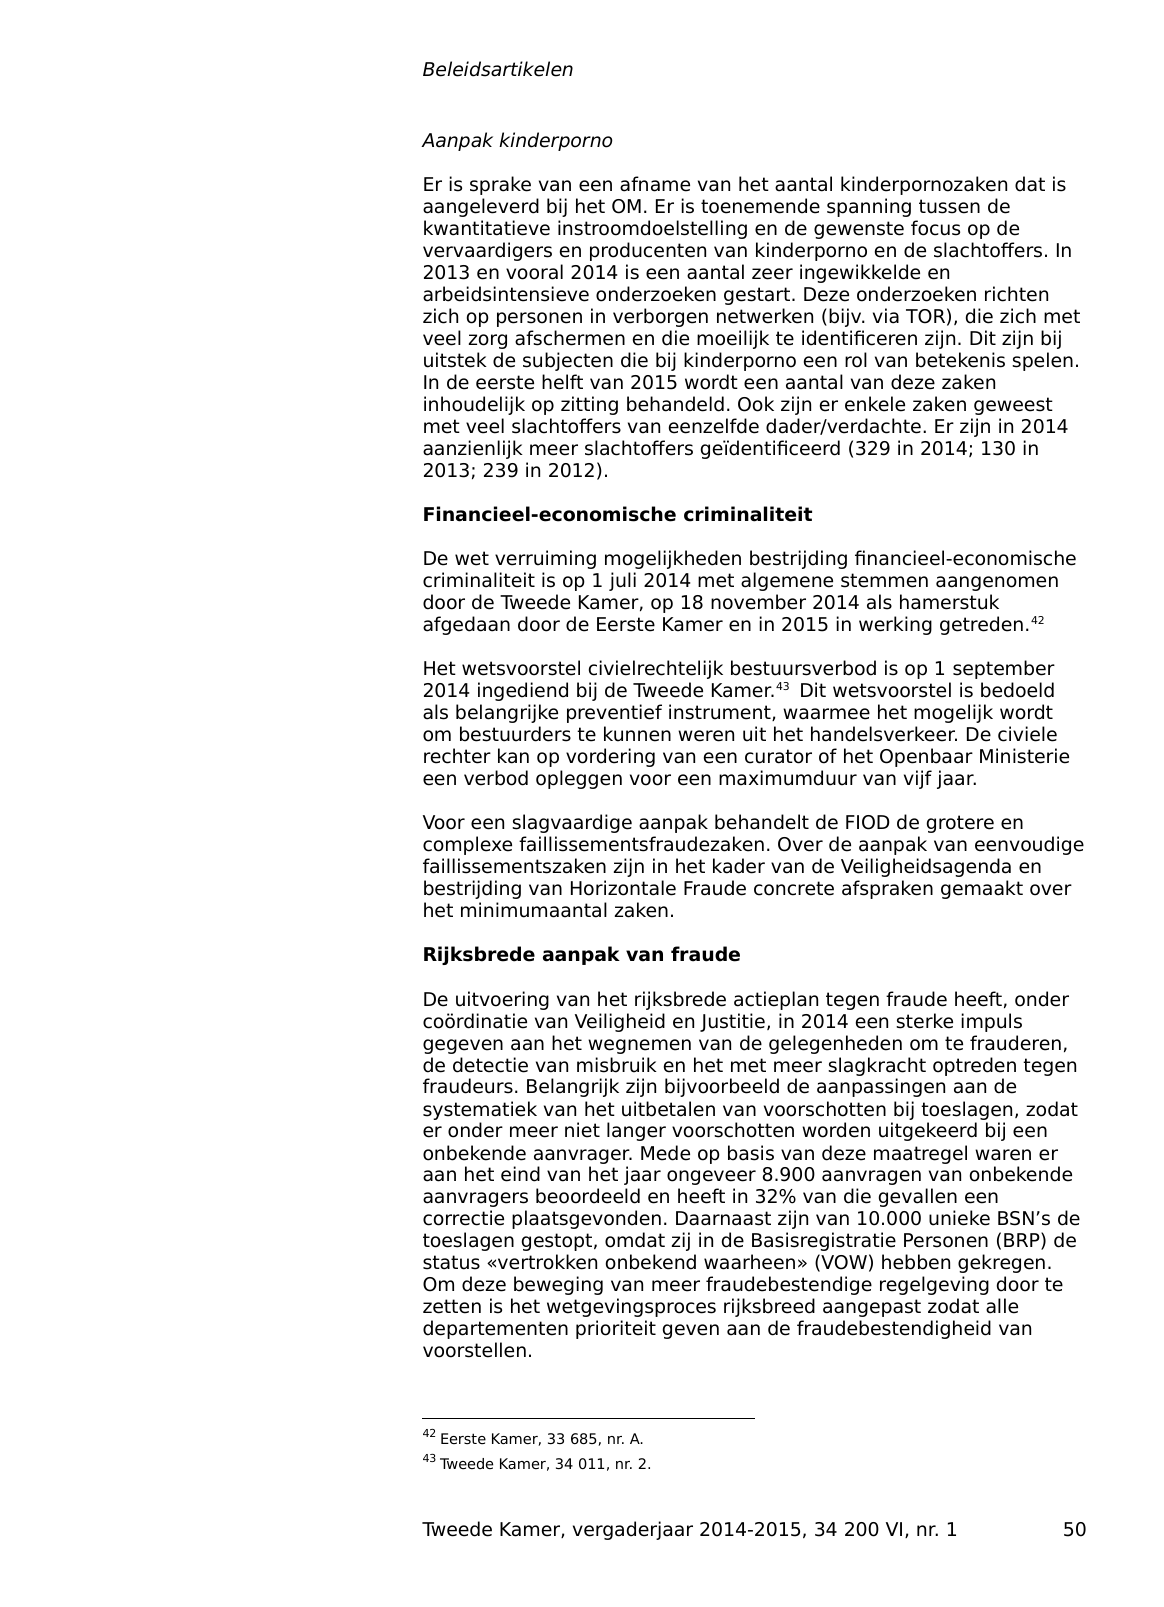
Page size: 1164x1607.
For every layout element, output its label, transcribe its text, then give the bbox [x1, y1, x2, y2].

text De uitvoering van het rijksbrede actieplan tegen fraude heeft, onder coördinatie van Veiligheid en Justitie, in 2014 een sterke impuls gegeven aan het wegnemen van de gelegenheden om te frauderen, de detectie van misbruik en het met meer slagkracht optreden tegen fraudeurs. Belangrijk zijn bijvoorbeeld de aanpassingen aan de systematiek van het uitbetalen van voorschotten bij toeslagen, zodat er onder meer niet langer voorschotten worden uitgekeerd bij een onbekende aanvrager. Mede op basis van deze maatregel waren er aan het eind van het jaar ongeveer 8.900 aanvragen van onbekende aanvragers beoordeeld en heeft in 32% van die gevallen een correctie plaatsgevonden. Daarnaast zijn van 10.000 unieke BSN’s de toeslagen gestopt, omdat zij in de Basisregistratie Personen (BRP) de status «vertrokken onbekend waarheen» (VOW) hebben gekregen. Om deze beweging van meer fraudebestendige regelgeving door te zetten is het wetgevingsproces rijksbreed aangepast zodat alle departementen prioriteit geven aan de fraudebestendigheid van voorstellen. [422, 988, 1087, 1362]
subtitle Aanpak kinderporno [422, 130, 1087, 152]
subtitle Rijksbrede aanpak van fraude [422, 944, 1087, 966]
text Voor een slagvaardige aanpak behandelt de FIOD de grotere en complexe faillissementsfraudezaken. Over de aanpak van eenvoudige faillissementszaken zijn in het kader van de Veiligheidsagenda en bestrijding van Horizontale Fraude concrete afspraken gemaakt over het minimumaantal zaken. [422, 812, 1087, 922]
text Eerste Kamer, 33 685, nr. A. [422, 1427, 1087, 1449]
text Het wetsvoorstel civielrechtelijk bestuursverbod is op 1 september 2014 ingediend bij de Tweede Kamer. Dit wetsvoorstel is bedoeld als belangrijke preventief instrument, waarmee het mogelijk wordt om bestuurders te kunnen weren uit het handelsverkeer. De civiele rechter kan op vordering van een curator of het Openbaar Ministerie een verbod opleggen voor een maximumduur van vijf jaar. [422, 658, 1087, 790]
text Er is sprake van een afname van het aantal kinderpornozaken dat is aangeleverd bij het OM. Er is toenemende spanning tussen de kwantitatieve instroomdoelstelling en de gewenste focus op de vervaardigers en producenten van kinderporno en de slachtoffers. In 2013 en vooral 2014 is een aantal zeer ingewikkelde en arbeidsintensieve onderzoeken gestart. Deze onderzoeken richten zich op personen in verborgen netwerken (bijv. via TOR), die zich met veel zorg afschermen en die moeilijk te identificeren zijn. Dit zijn bij uitstek de subjecten die bij kinderporno een rol van betekenis spelen. In de eerste helft van 2015 wordt een aantal van deze zaken inhoudelijk op zitting behandeld. Ook zijn er enkele zaken geweest met veel slachtoffers van eenzelfde dader/verdachte. Er zijn in 2014 aanzienlijk meer slachtoffers geïdentificeerd (329 in 2014; 130 in 2013; 239 in 2012). [422, 174, 1087, 482]
subtitle Financieel-economische criminaliteit [422, 504, 1087, 526]
text De wet verruiming mogelijkheden bestrijding financieel-economische criminaliteit is op 1 juli 2014 met algemene stemmen aangenomen door de Tweede Kamer, op 18 november 2014 als hamerstuk afgedaan door de Eerste Kamer en in 2015 in werking getreden. [422, 548, 1087, 636]
text Tweede Kamer, 34 011, nr. 2. [422, 1452, 1087, 1474]
